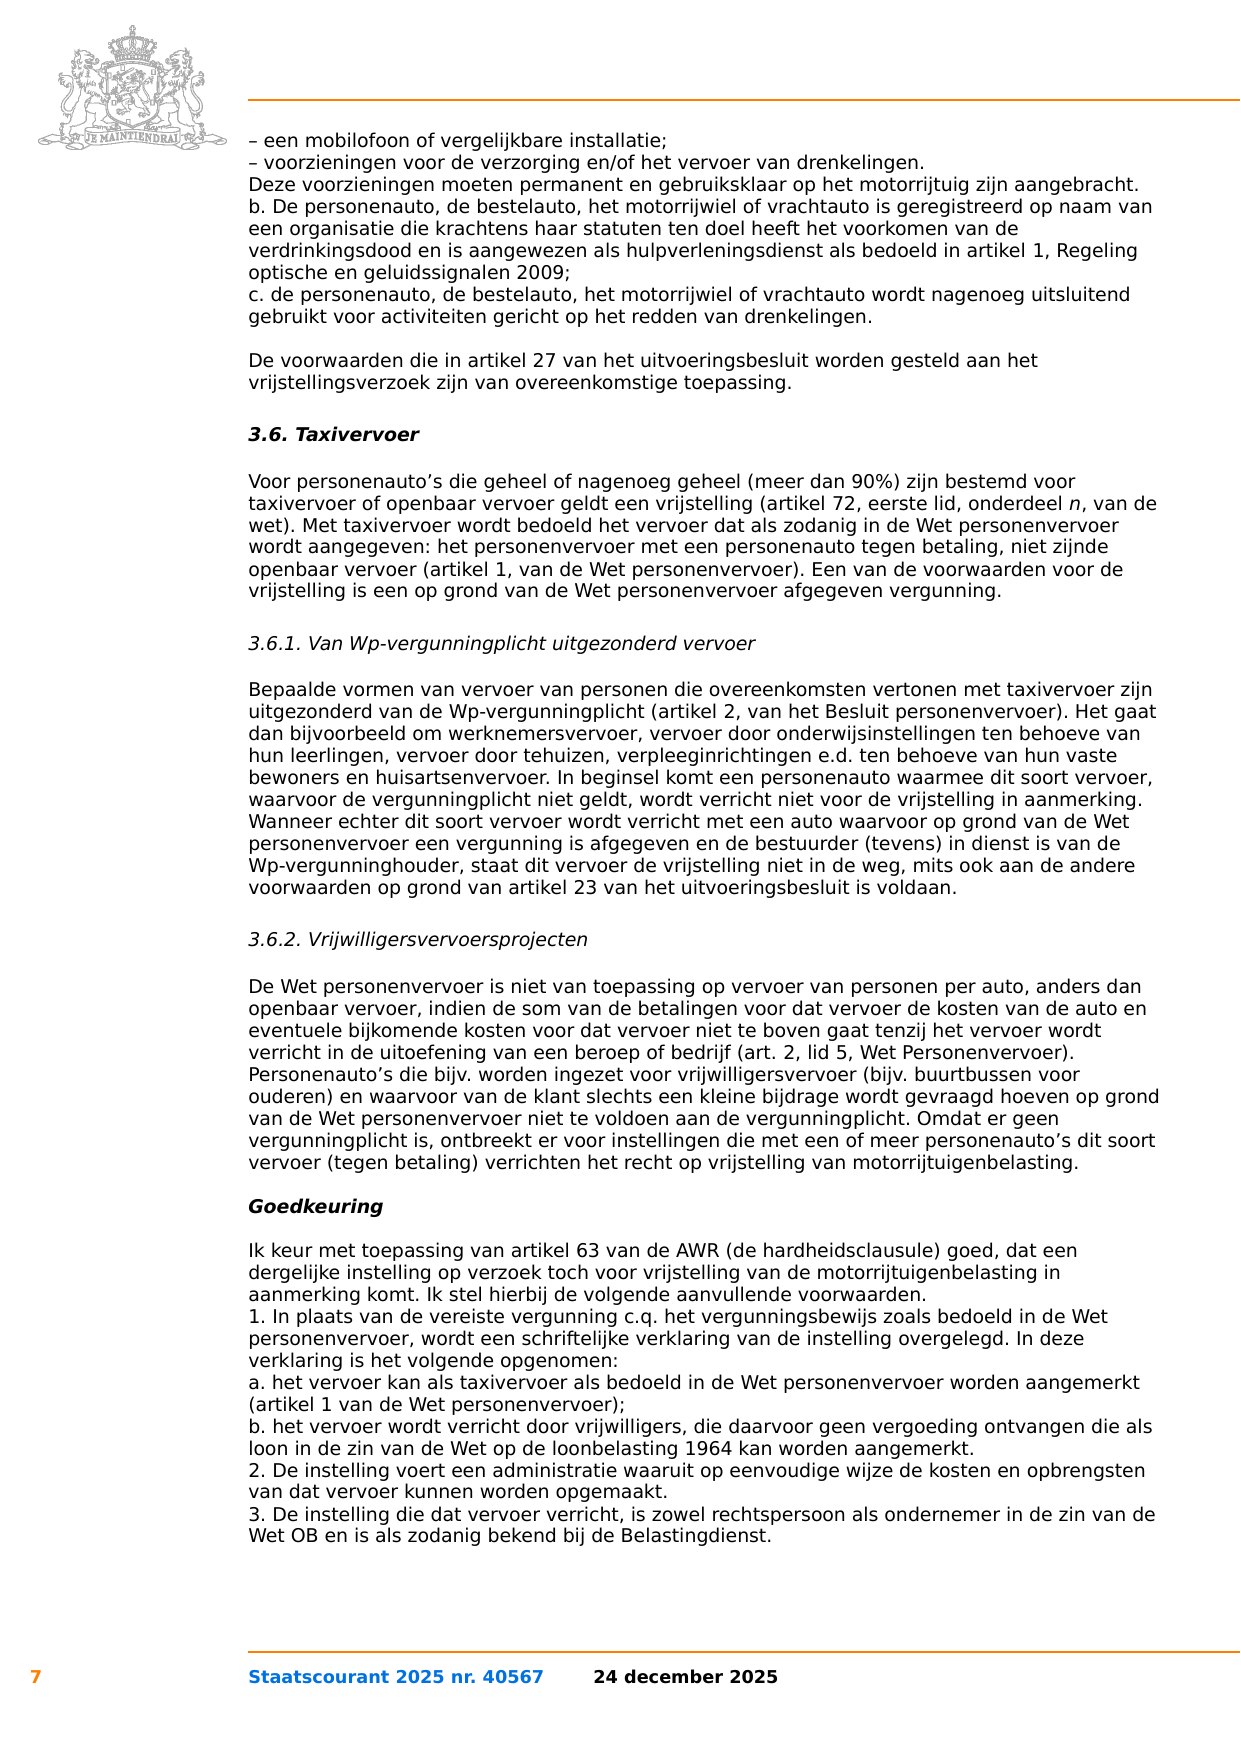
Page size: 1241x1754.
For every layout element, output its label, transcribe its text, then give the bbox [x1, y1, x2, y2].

text Voor personenauto’s die geheel of nagenoeg geheel (meer dan 90%) zijn bestemd voor taxivervoer of openbaar vervoer geldt een vrijstelling (artikel 72, eerste lid, onderdeel n, van de wet). Met taxivervoer wordt bedoeld het vervoer dat als zodanig in de Wet personenvervoer wordt aangegeven: het personenvervoer met een personenauto tegen betaling, niet zijnde openbaar vervoer (artikel 1, van de Wet personenvervoer). Een van de voorwaarden voor de vrijstelling is een op grond van de Wet personenvervoer afgegeven vergunning. [248, 471, 1163, 602]
picture [38, 25, 227, 150]
text Deze voorzieningen moeten permanent en gebruiksklaar op het motorrijtuig zijn aangebracht. [248, 174, 1163, 196]
text 1. In plaats van de vereiste vergunning c.q. het vergunningsbewijs zoals bedoeld in de Wet personenvervoer, wordt een schriftelijke verklaring van de instelling overgelegd. In deze verklaring is het volgende opgenomen: [248, 1306, 1163, 1372]
text Bepaalde vormen van vervoer van personen die overeenkomsten vertonen met taxivervoer zijn uitgezonderd van de Wp-vergunningplicht (artikel 2, van het Besluit personenvervoer). Het gaat dan bijvoorbeeld om werknemersvervoer, vervoer door onderwijsinstellingen ten behoeve van hun leerlingen, vervoer door tehuizen, verpleeginrichtingen e.d. ten behoeve van hun vaste bewoners en huisartsenvervoer. In beginsel komt een personenauto waarmee dit soort vervoer, waarvoor de vergunningplicht niet geldt, wordt verricht niet voor de vrijstelling in aanmerking. Wanneer echter dit soort vervoer wordt verricht met een auto waarvoor op grond van de Wet personenvervoer een vergunning is afgegeven en de bestuurder (tevens) in dienst is van de Wp-vergunninghouder, staat dit vervoer de vrijstelling niet in de weg, mits ook aan de andere voorwaarden op grond van artikel 23 van het uitvoeringsbesluit is voldaan. [248, 679, 1163, 899]
text 2. De instelling voert een administratie waaruit op eenvoudige wijze de kosten en opbrengsten van dat vervoer kunnen worden opgemaakt. [248, 1459, 1163, 1503]
subtitle 3.6.2. Vrijwilligersvervoersprojecten [248, 929, 1163, 951]
text a. het vervoer kan als taxivervoer als bedoeld in de Wet personenvervoer worden aangemerkt (artikel 1 van de Wet personenvervoer); [248, 1372, 1163, 1416]
text De voorwaarden die in artikel 27 van het uitvoeringsbesluit worden gesteld aan het vrijstellingsverzoek zijn van overeenkomstige toepassing. [248, 349, 1163, 393]
text De Wet personenvervoer is niet van toepassing op vervoer van personen per auto, anders dan openbaar vervoer, indien de som van de betalingen voor dat vervoer de kosten van de auto en eventuele bijkomende kosten voor dat vervoer niet te boven gaat tenzij het vervoer wordt verricht in de uitoefening van een beroep of bedrijf (art. 2, lid 5, Wet Personenvervoer). Personenauto’s die bijv. worden ingezet voor vrijwilligersvervoer (bijv. buurtbussen voor ouderen) en waarvoor van de klant slechts een kleine bijdrage wordt gevraagd hoeven op grond van de Wet personenvervoer niet te voldoen aan de vergunningplicht. Omdat er geen vergunningplicht is, ontbreekt er voor instellingen die met een of meer personenauto’s dit soort vervoer (tegen betaling) verrichten het recht op vrijstelling van motorrijtuigenbelasting. [248, 976, 1163, 1174]
text – een mobilofoon of vergelijkbare installatie; [248, 130, 1163, 152]
text – voorzieningen voor de verzorging en/of het vervoer van drenkelingen. [248, 152, 1163, 174]
subtitle 3.6.1. Van Wp-vergunningplicht uitgezonderd vervoer [248, 632, 1163, 654]
text b. het vervoer wordt verricht door vrijwilligers, die daarvoor geen vergoeding ontvangen die als loon in de zin van de Wet op de loonbelasting 1964 kan worden aangemerkt. [248, 1416, 1163, 1459]
text c. de personenauto, de bestelauto, het motorrijwiel of vrachtauto wordt nagenoeg uitsluitend gebruikt voor activiteiten gericht op het redden van drenkelingen. [248, 284, 1163, 328]
text 3. De instelling die dat vervoer verricht, is zowel rechtspersoon als ondernemer in de zin van de Wet OB en is als zodanig bekend bij de Belastingdienst. [248, 1503, 1163, 1547]
text Ik keur met toepassing van artikel 63 van de AWR (de hardheidsclausule) goed, dat een dergelijke instelling op verzoek toch voor vrijstelling van de motorrijtuigenbelasting in aanmerking komt. Ik stel hierbij de volgende aanvullende voorwaarden. [248, 1240, 1163, 1306]
text b. De personenauto, de bestelauto, het motorrijwiel of vrachtauto is geregistreerd op naam van een organisatie die krachtens haar statuten ten doel heeft het voorkomen van de verdrinkingsdood en is aangewezen als hulpverleningsdienst als bedoeld in artikel 1, Regeling optische en geluidssignalen 2009; [248, 196, 1163, 284]
subtitle Goedkeuring [248, 1196, 1163, 1218]
subtitle 3.6. Taxivervoer [248, 423, 1163, 446]
